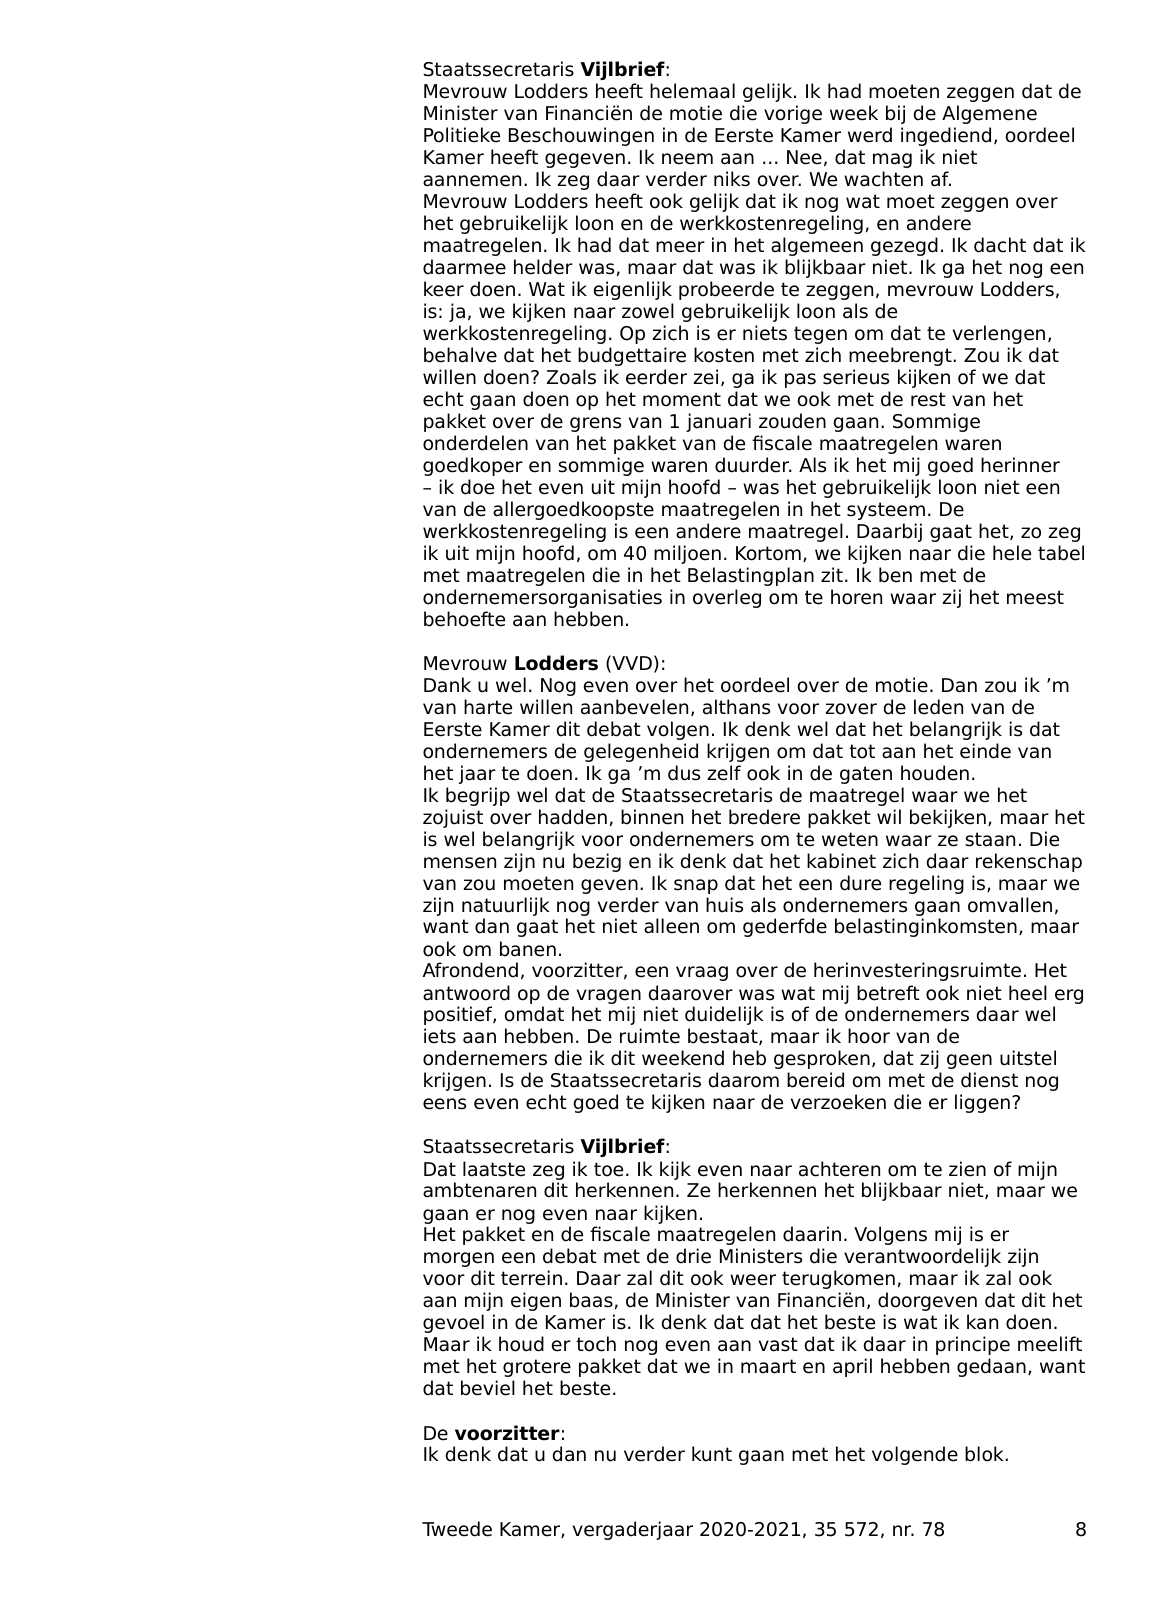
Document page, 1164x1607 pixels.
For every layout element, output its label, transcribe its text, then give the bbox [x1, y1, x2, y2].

text Het pakket en de fiscale maatregelen daarin. Volgens mij is er morgen een debat met de drie Ministers die verantwoordelijk zijn voor dit terrein. Daar zal dit ook weer terugkomen, maar ik zal ook aan mijn eigen baas, de Minister van Financiën, doorgeven dat dit het gevoel in de Kamer is. Ik denk dat dat het beste is wat ik kan doen. Maar ik houd er toch nog even aan vast dat ik daar in principe meelift met het grotere pakket dat we in maart en april hebben gedaan, want dat beviel het beste. [422, 1224, 1087, 1400]
text Ik begrijp wel dat de Staatssecretaris de maatregel waar we het zojuist over hadden, binnen het bredere pakket wil bekijken, maar het is wel belangrijk voor ondernemers om te weten waar ze staan. Die mensen zijn nu bezig en ik denk dat het kabinet zich daar rekenschap van zou moeten geven. Ik snap dat het een dure regeling is, maar we zijn natuurlijk nog verder van huis als ondernemers gaan omvallen, want dan gaat het niet alleen om gederfde belastinginkomsten, maar ook om banen. [422, 784, 1087, 960]
text Staatssecretaris Vijlbrief: [422, 59, 1087, 81]
text Staatssecretaris Vijlbrief: [422, 1136, 1087, 1158]
text Mevrouw Lodders heeft ook gelijk dat ik nog wat moet zeggen over het gebruikelijk loon en de werkkostenregeling, en andere maatregelen. Ik had dat meer in het algemeen gezegd. Ik dacht dat ik daarmee helder was, maar dat was ik blijkbaar niet. Ik ga het nog een keer doen. Wat ik eigenlijk probeerde te zeggen, mevrouw Lodders, is: ja, we kijken naar zowel gebruikelijk loon als de werkkostenregeling. Op zich is er niets tegen om dat te verlengen, behalve dat het budgettaire kosten met zich meebrengt. Zou ik dat willen doen? Zoals ik eerder zei, ga ik pas serieus kijken of we dat echt gaan doen op het moment dat we ook met de rest van het pakket over de grens van 1 januari zouden gaan. Sommige onderdelen van het pakket van de fiscale maatregelen waren goedkoper en sommige waren duurder. Als ik het mij goed herinner – ik doe het even uit mijn hoofd – was het gebruikelijk loon niet een van de allergoedkoopste maatregelen in het systeem. De werkkostenregeling is een andere maatregel. Daarbij gaat het, zo zeg ik uit mijn hoofd, om 40 miljoen. Kortom, we kijken naar die hele tabel met maatregelen die in het Belastingplan zit. Ik ben met de ondernemersorganisaties in overleg om te horen waar zij het meest behoefte aan hebben. [422, 191, 1087, 631]
text Mevrouw Lodders heeft helemaal gelijk. Ik had moeten zeggen dat de Minister van Financiën de motie die vorige week bij de Algemene Politieke Beschouwingen in de Eerste Kamer werd ingediend, oordeel Kamer heeft gegeven. Ik neem aan ... Nee, dat mag ik niet aannemen. Ik zeg daar verder niks over. We wachten af. [422, 81, 1087, 191]
text De voorzitter: [422, 1422, 1087, 1444]
text Ik denk dat u dan nu verder kunt gaan met het volgende blok. [422, 1444, 1087, 1466]
text Afrondend, voorzitter, een vraag over de herinvesteringsruimte. Het antwoord op de vragen daarover was wat mij betreft ook niet heel erg positief, omdat het mij niet duidelijk is of de ondernemers daar wel iets aan hebben. De ruimte bestaat, maar ik hoor van de ondernemers die ik dit weekend heb gesproken, dat zij geen uitstel krijgen. Is de Staatssecretaris daarom bereid om met de dienst nog eens even echt goed te kijken naar de verzoeken die er liggen? [422, 960, 1087, 1114]
text Dat laatste zeg ik toe. Ik kijk even naar achteren om te zien of mijn ambtenaren dit herkennen. Ze herkennen het blijkbaar niet, maar we gaan er nog even naar kijken. [422, 1158, 1087, 1224]
text Dank u wel. Nog even over het oordeel over de motie. Dan zou ik ’m van harte willen aanbevelen, althans voor zover de leden van de Eerste Kamer dit debat volgen. Ik denk wel dat het belangrijk is dat ondernemers de gelegenheid krijgen om dat tot aan het einde van het jaar te doen. Ik ga ’m dus zelf ook in de gaten houden. [422, 675, 1087, 784]
text Mevrouw Lodders (VVD): [422, 653, 1087, 675]
